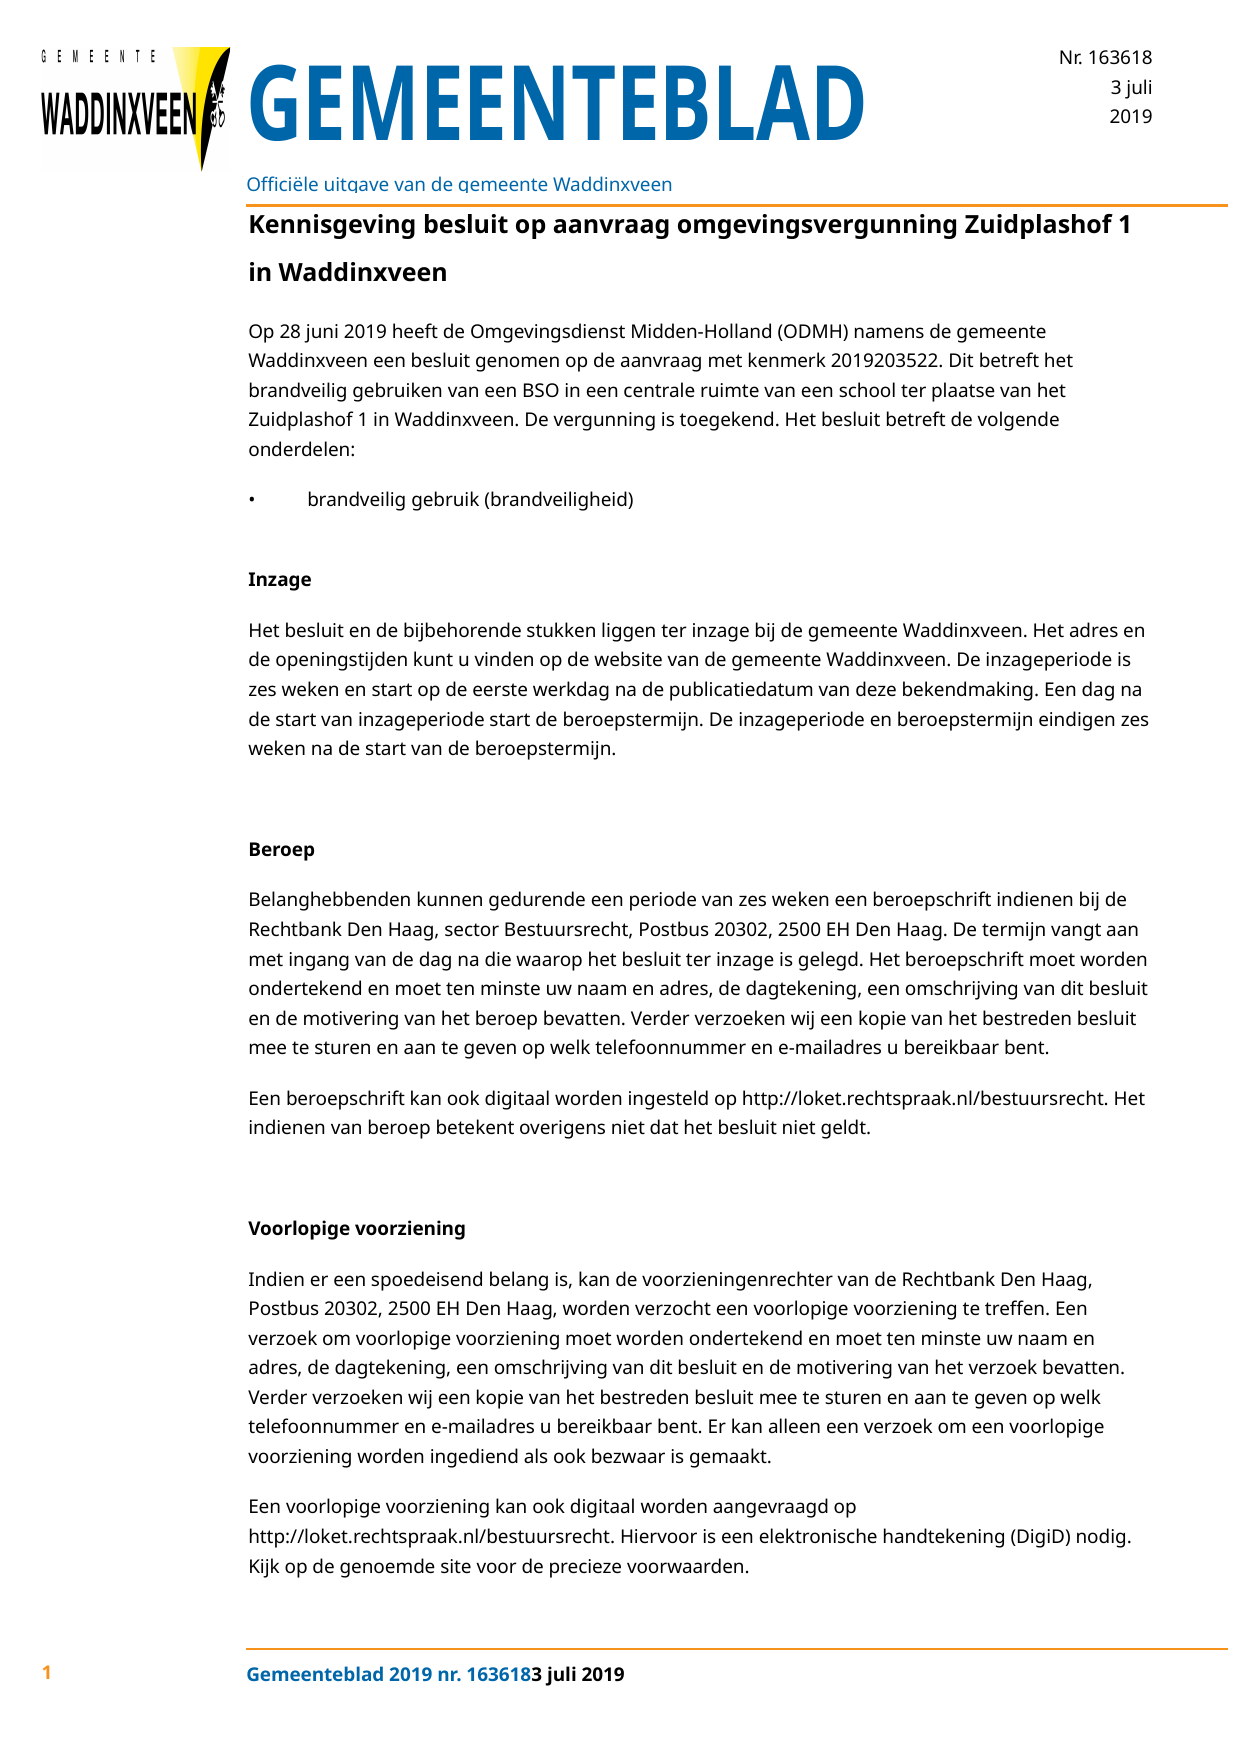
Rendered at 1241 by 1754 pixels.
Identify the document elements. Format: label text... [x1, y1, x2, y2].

list brandveilig gebruik (brandveiligheid) [248, 487, 1152, 512]
text Een voorlopige voorziening kan ook digitaal worden aangevraagd op http://loket.rechtspraak.nl/bestuursrecht. Hiervoor is een elektronische handtekening (DigiD) nodig. Kijk op de genoemde site voor de precieze voorwaarden. [248, 1494, 1152, 1579]
picture [41, 47, 231, 172]
text Voorlopige voorziening [248, 1215, 1152, 1241]
text Een beroepschrift kan ook digitaal worden ingesteld op http://loket.rechtspraak.nl/bestuursrecht. Het indienen van beroep betekent overigens niet dat het besluit niet geldt. [248, 1085, 1152, 1140]
text Indien er een spoedeisend belang is, kan de voorzieningenrechter van de Rechtbank Den Haag, Postbus 20302, 2500 EH Den Haag, worden verzocht een voorlopige voorziening te treffen. Een verzoek om voorlopige voorziening moet worden ondertekend en moet ten minste uw naam en adres, de dagtekening, een omschrijving van dit besluit en de motivering van het verzoek bevatten. Verder verzoeken wij een kopie van het bestreden besluit mee te sturen en aan te geven op welk telefoonnummer en e-mailadres u bereikbaar bent. Er kan alleen een verzoek om een voorlopige voorziening worden ingediend als ook bezwaar is gemaakt. [248, 1266, 1152, 1469]
text Op 28 juni 2019 heeft de Omgevingsdienst Midden-Holland (ODMH) namens de gemeente Waddinxveen een besluit genomen op de aanvraag met kenmerk 2019203522. Dit betreft het brandveilig gebruiken van een BSO in een centrale ruimte van een school ter plaatse van het Zuidplashof 1 in Waddinxveen. De vergunning is toegekend. Het besluit betreft de volgende onderdelen: [248, 318, 1152, 462]
text Kennisgeving besluit op aanvraag omgevingsvergunning Zuidplashof 1 in Waddinxveen [248, 207, 1152, 288]
text Het besluit en de bijbehorende stukken liggen ter inzage bij de gemeente Waddinxveen. Het adres en de openingstijden kunt u vinden op de website van de gemeente Waddinxveen. De inzageperiode is zes weken en start op de eerste werkdag na de publicatiedatum van deze bekendmaking. Een dag na de start van inzageperiode start de beroepstermijn. De inzageperiode en beroepstermijn eindigen zes weken na de start van de beroepstermijn. [248, 617, 1152, 761]
text Beroep [248, 836, 1152, 862]
text Belanghebbenden kunnen gedurende een periode van zes weken een beroepschrift indienen bij de Rechtbank Den Haag, sector Bestuursrecht, Postbus 20302, 2500 EH Den Haag. De termijn vangt aan met ingang van de dag na die waarop het besluit ter inzage is gelegd. Het beroepschrift moet worden ondertekend en moet ten minste uw naam en adres, de dagtekening, een omschrijving van dit besluit en de motivering van het beroep bevatten. Verder verzoeken wij een kopie van het bestreden besluit mee te sturen en aan te geven op welk telefoonnummer en e-mailadres u bereikbaar bent. [248, 887, 1152, 1060]
text Inzage [248, 567, 1152, 592]
